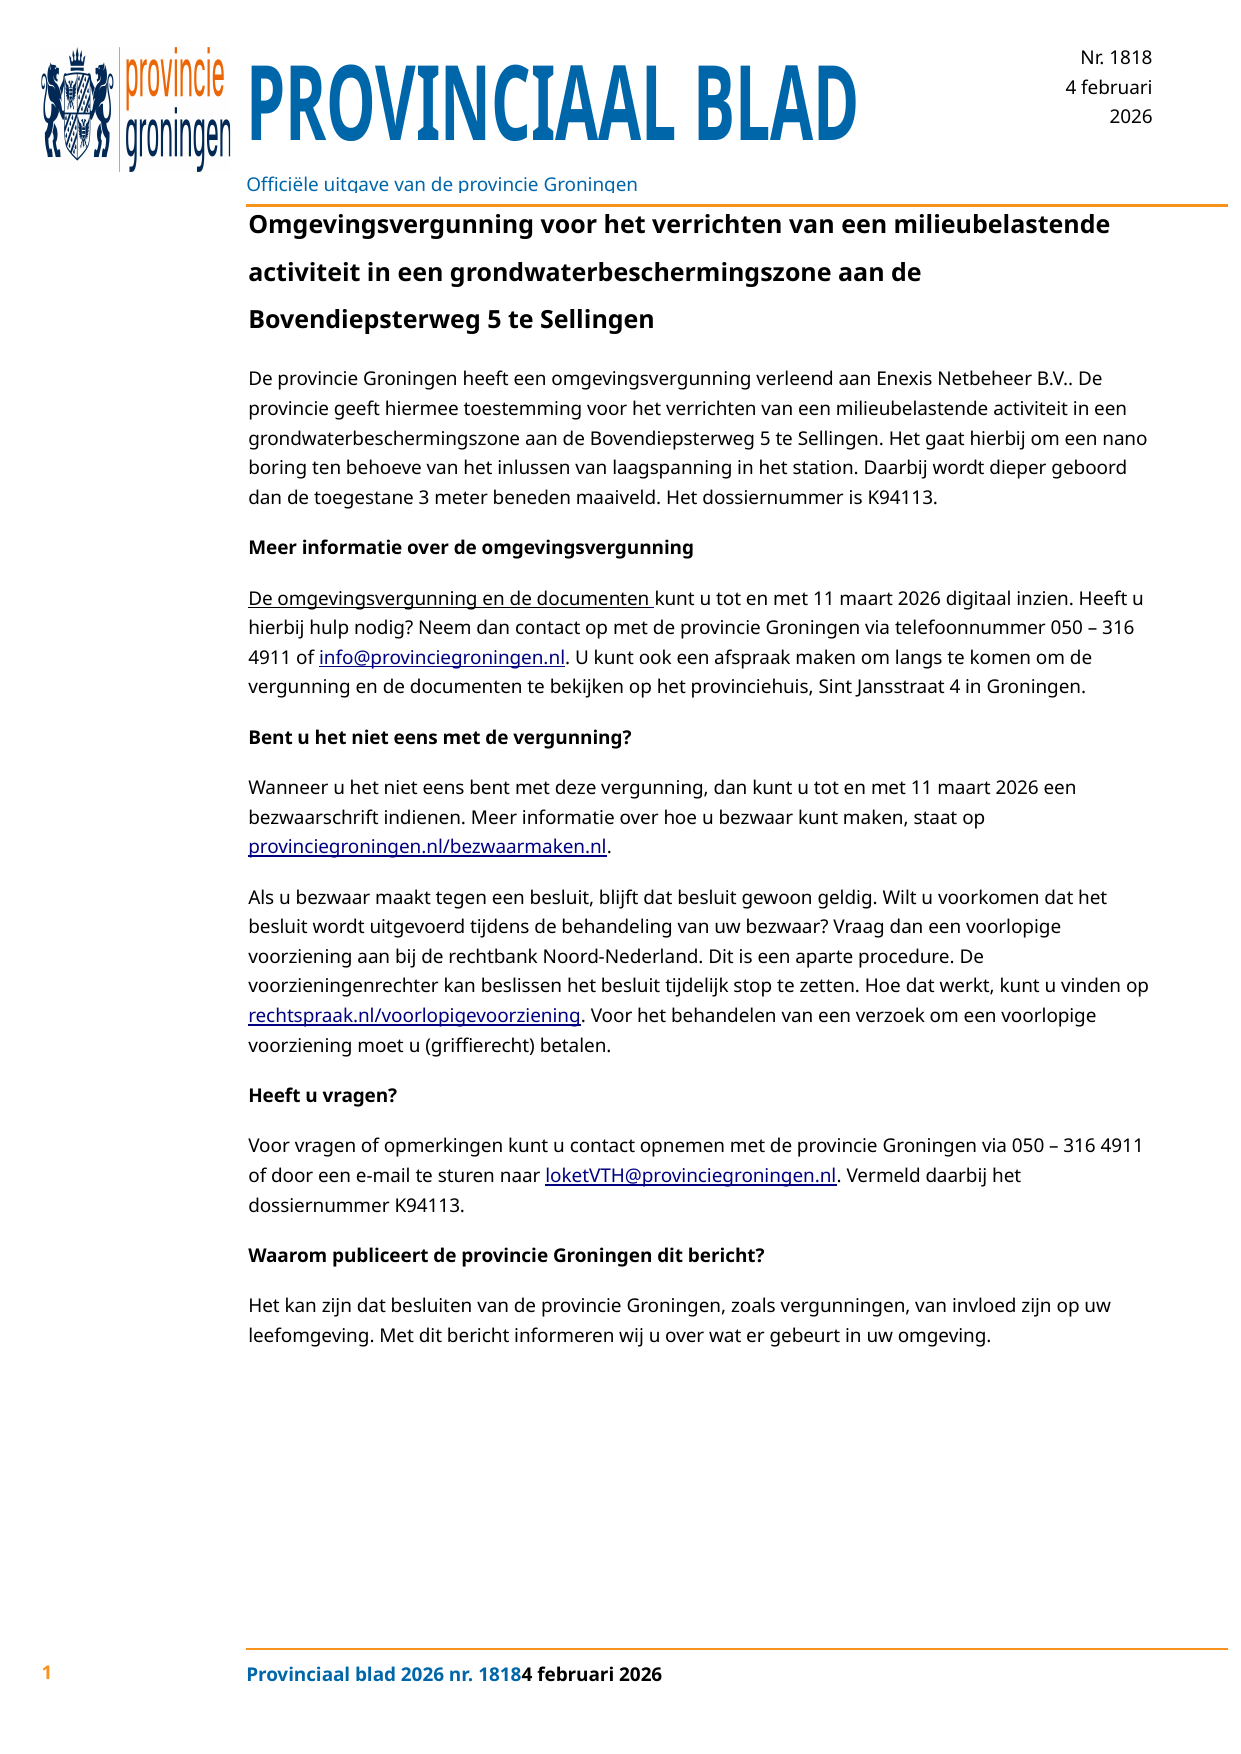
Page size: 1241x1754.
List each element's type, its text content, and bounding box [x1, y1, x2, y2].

text Als u bezwaar maakt tegen een besluit, blijft dat besluit gewoon geldig. Wilt u voorkomen dat het besluit wordt uitgevoerd tijdens de behandeling van uw bezwaar? Vraag dan een voorlopige voorziening aan bij de rechtbank Noord-Nederland. Dit is een aparte procedure. De voorzieningenrechter kan beslissen het besluit tijdelijk stop te zetten. Hoe dat werkt, kunt u vinden op rechtspraak.nl/voorlopigevoorziening. Voor het behandelen van een verzoek om een voorlopige voorziening moet u (griffierecht) betalen. [248, 884, 1152, 1057]
text De omgevingsvergunning en de documenten kunt u tot en met 11 maart 2026 digitaal inzien. Heeft u hierbij hulp nodig? Neem dan contact op met de provincie Groningen via telefoonnummer 050 – 316 4911 of info@provinciegroningen.nl. U kunt ook een afspraak maken om langs te komen om de vergunning en de documenten te bekijken op het provinciehuis, Sint Jansstraat 4 in Groningen. [248, 585, 1152, 699]
text Voor vragen of opmerkingen kunt u contact opnemen met de provincie Groningen via 050 – 316 4911 of door een e-mail te sturen naar loketVTH@provinciegroningen.nl. Vermeld daarbij het dossiernummer K94113. [248, 1133, 1152, 1217]
text Omgevingsvergunning voor het verrichten van een milieubelastende activiteit in een grondwaterbeschermingszone aan de Bovendiepsterweg 5 te Sellingen [248, 207, 1152, 336]
picture [41, 47, 231, 172]
text Heeft u vragen? [248, 1082, 1152, 1108]
text Waarom publiceert de provincie Groningen dit bericht? [248, 1242, 1152, 1268]
text De provincie Groningen heeft een omgevingsvergunning verleend aan Enexis Netbeheer B.V.. De provincie geeft hiermee toestemming voor het verrichten van een milieubelastende activiteit in een grondwaterbeschermingszone aan de Bovendiepsterweg 5 te Sellingen. Het gaat hierbij om een nano boring ten behoeve van het inlussen van laagspanning in het station. Daarbij wordt dieper geboord dan de toegestane 3 meter beneden maaiveld. Het dossiernummer is K94113. [248, 366, 1152, 509]
text Het kan zijn dat besluiten van de provincie Groningen, zoals vergunningen, van invloed zijn op uw leefomgeving. Met dit bericht informeren wij u over wat er gebeurt in uw omgeving. [248, 1293, 1152, 1348]
text Bent u het niet eens met de vergunning? [248, 724, 1152, 749]
text Meer informatie over de omgevingsvergunning [248, 534, 1152, 560]
text Wanneer u het niet eens bent met deze vergunning, dan kunt u tot en met 11 maart 2026 een bezwaarschrift indienen. Meer informatie over hoe u bezwaar kunt maken, staat op provinciegroningen.nl/bezwaarmaken.nl. [248, 774, 1152, 859]
